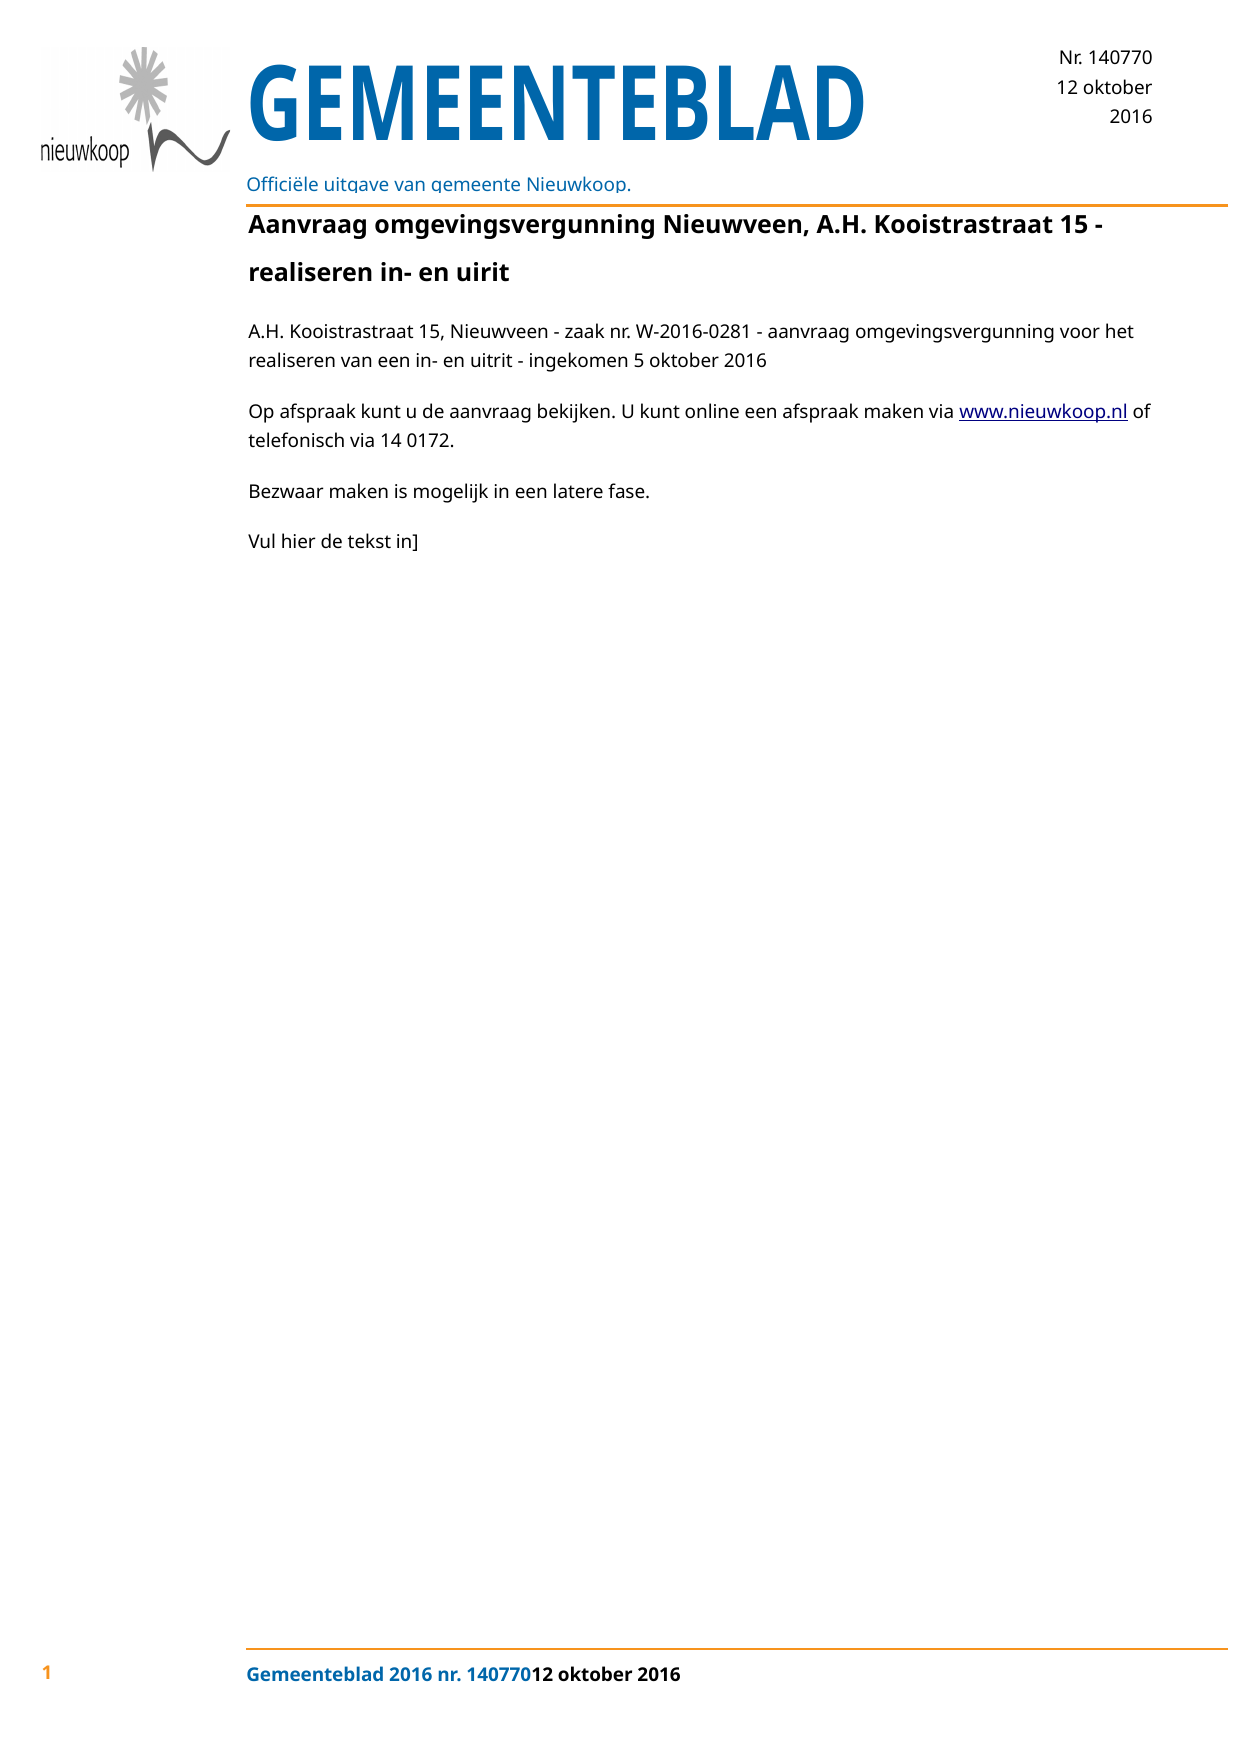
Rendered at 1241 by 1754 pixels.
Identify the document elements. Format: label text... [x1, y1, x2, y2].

text Aanvraag omgevingsvergunning Nieuwveen, A.H. Kooistrastraat 15 - realiseren in- en uirit [248, 207, 1152, 288]
text A.H. Kooistrastraat 15, Nieuwveen - zaak nr. W-2016-0281 - aanvraag omgevingsvergunning voor het realiseren van een in- en uitrit - ingekomen 5 oktober 2016 [248, 318, 1152, 373]
text Vul hier de tekst in] [248, 528, 1152, 554]
text Bezwaar maken is mogelijk in een latere fase. [248, 478, 1152, 504]
picture [41, 47, 231, 172]
text Op afspraak kunt u de aanvraag bekijken. U kunt online een afspraak maken via www.nieuwkoop.nl of telefonisch via 14 0172. [248, 398, 1152, 453]
